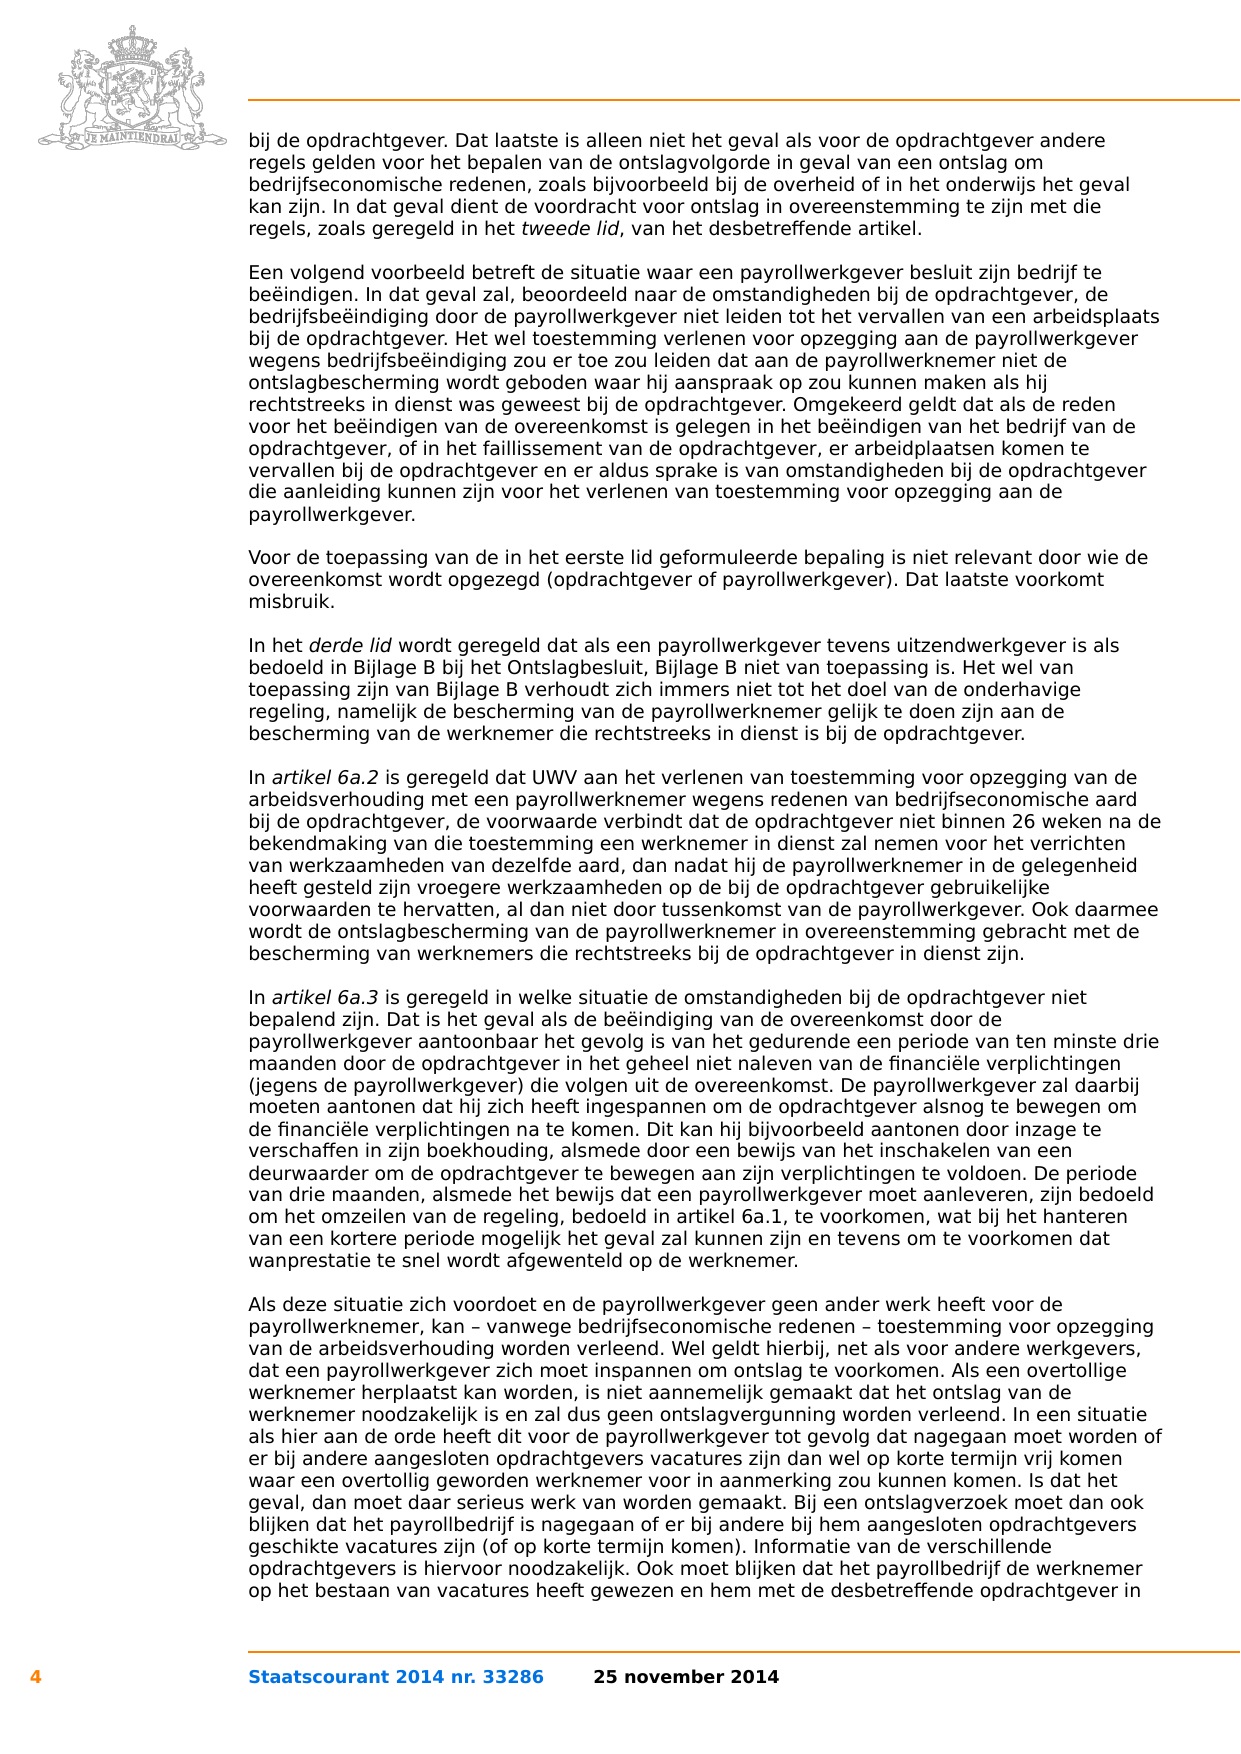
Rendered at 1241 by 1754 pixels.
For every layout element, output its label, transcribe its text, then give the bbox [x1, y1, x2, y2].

text Een volgend voorbeeld betreft de situatie waar een payrollwerkgever besluit zijn bedrijf te beëindigen. In dat geval zal, beoordeeld naar de omstandigheden bij de opdrachtgever, de bedrijfsbeëindiging door de payrollwerkgever niet leiden tot het vervallen van een arbeidsplaats bij de opdrachtgever. Het wel toestemming verlenen voor opzegging aan de payrollwerkgever wegens bedrijfsbeëindiging zou er toe zou leiden dat aan de payrollwerknemer niet de ontslagbescherming wordt geboden waar hij aanspraak op zou kunnen maken als hij rechtstreeks in dienst was geweest bij de opdrachtgever. Omgekeerd geldt dat als de reden voor het beëindigen van de overeenkomst is gelegen in het beëindigen van het bedrijf van de opdrachtgever, of in het faillissement van de opdrachtgever, er arbeidplaatsen komen te vervallen bij de opdrachtgever en er aldus sprake is van omstandigheden bij de opdrachtgever die aanleiding kunnen zijn voor het verlenen van toestemming voor opzegging aan de payrollwerkgever. [248, 262, 1163, 525]
text Als deze situatie zich voordoet en de payrollwerkgever geen ander werk heeft voor de payrollwerknemer, kan – vanwege bedrijfseconomische redenen – toestemming voor opzegging van de arbeidsverhouding worden verleend. Wel geldt hierbij, net als voor andere werkgevers, dat een payrollwerkgever zich moet inspannen om ontslag te voorkomen. Als een overtollige werknemer herplaatst kan worden, is niet aannemelijk gemaakt dat het ontslag van de werknemer noodzakelijk is en zal dus geen ontslagvergunning worden verleend. In een situatie als hier aan de orde heeft dit voor de payrollwerkgever tot gevolg dat nagegaan moet worden of er bij andere aangesloten opdrachtgevers vacatures zijn dan wel op korte termijn vrij komen waar een overtollig geworden werknemer voor in aanmerking zou kunnen komen. Is dat het geval, dan moet daar serieus werk van worden gemaakt. Bij een ontslagverzoek moet dan ook blijken dat het payrollbedrijf is nagegaan of er bij andere bij hem aangesloten opdrachtgevers geschikte vacatures zijn (of op korte termijn komen). Informatie van de verschillende opdrachtgevers is hiervoor noodzakelijk. Ook moet blijken dat het payrollbedrijf de werknemer op het bestaan van vacatures heeft gewezen en hem met de desbetreffende opdrachtgever in [248, 1294, 1163, 1602]
text bij de opdrachtgever. Dat laatste is alleen niet het geval als voor de opdrachtgever andere regels gelden voor het bepalen van de ontslagvolgorde in geval van een ontslag om bedrijfseconomische redenen, zoals bijvoorbeeld bij de overheid of in het onderwijs het geval kan zijn. In dat geval dient de voordracht voor ontslag in overeenstemming te zijn met die regels, zoals geregeld in het tweede lid, van het desbetreffende artikel. [248, 130, 1163, 240]
text Voor de toepassing van de in het eerste lid geformuleerde bepaling is niet relevant door wie de overeenkomst wordt opgezegd (opdrachtgever of payrollwerkgever). Dat laatste voorkomt misbruik. [248, 547, 1163, 613]
picture [38, 25, 227, 150]
text In artikel 6a.2 is geregeld dat UWV aan het verlenen van toestemming voor opzegging van de arbeidsverhouding met een payrollwerknemer wegens redenen van bedrijfseconomische aard bij de opdrachtgever, de voorwaarde verbindt dat de opdrachtgever niet binnen 26 weken na de bekendmaking van die toestemming een werknemer in dienst zal nemen voor het verrichten van werkzaamheden van dezelfde aard, dan nadat hij de payrollwerknemer in de gelegenheid heeft gesteld zijn vroegere werkzaamheden op de bij de opdrachtgever gebruikelijke voorwaarden te hervatten, al dan niet door tussenkomst van de payrollwerkgever. Ook daarmee wordt de ontslagbescherming van de payrollwerknemer in overeenstemming gebracht met de bescherming van werknemers die rechtstreeks bij de opdrachtgever in dienst zijn. [248, 767, 1163, 965]
text In het derde lid wordt geregeld dat als een payrollwerkgever tevens uitzendwerkgever is als bedoeld in Bijlage B bij het Ontslagbesluit, Bijlage B niet van toepassing is. Het wel van toepassing zijn van Bijlage B verhoudt zich immers niet tot het doel van de onderhavige regeling, namelijk de bescherming van de payrollwerknemer gelijk te doen zijn aan de bescherming van de werknemer die rechtstreeks in dienst is bij de opdrachtgever. [248, 635, 1163, 745]
text In artikel 6a.3 is geregeld in welke situatie de omstandigheden bij de opdrachtgever niet bepalend zijn. Dat is het geval als de beëindiging van de overeenkomst door de payrollwerkgever aantoonbaar het gevolg is van het gedurende een periode van ten minste drie maanden door de opdrachtgever in het geheel niet naleven van de financiële verplichtingen (jegens de payrollwerkgever) die volgen uit de overeenkomst. De payrollwerkgever zal daarbij moeten aantonen dat hij zich heeft ingespannen om de opdrachtgever alsnog te bewegen om de financiële verplichtingen na te komen. Dit kan hij bijvoorbeeld aantonen door inzage te verschaffen in zijn boekhouding, alsmede door een bewijs van het inschakelen van een deurwaarder om de opdrachtgever te bewegen aan zijn verplichtingen te voldoen. De periode van drie maanden, alsmede het bewijs dat een payrollwerkgever moet aanleveren, zijn bedoeld om het omzeilen van de regeling, bedoeld in artikel 6a.1, te voorkomen, wat bij het hanteren van een kortere periode mogelijk het geval zal kunnen zijn en tevens om te voorkomen dat wanprestatie te snel wordt afgewenteld op de werknemer. [248, 987, 1163, 1272]
